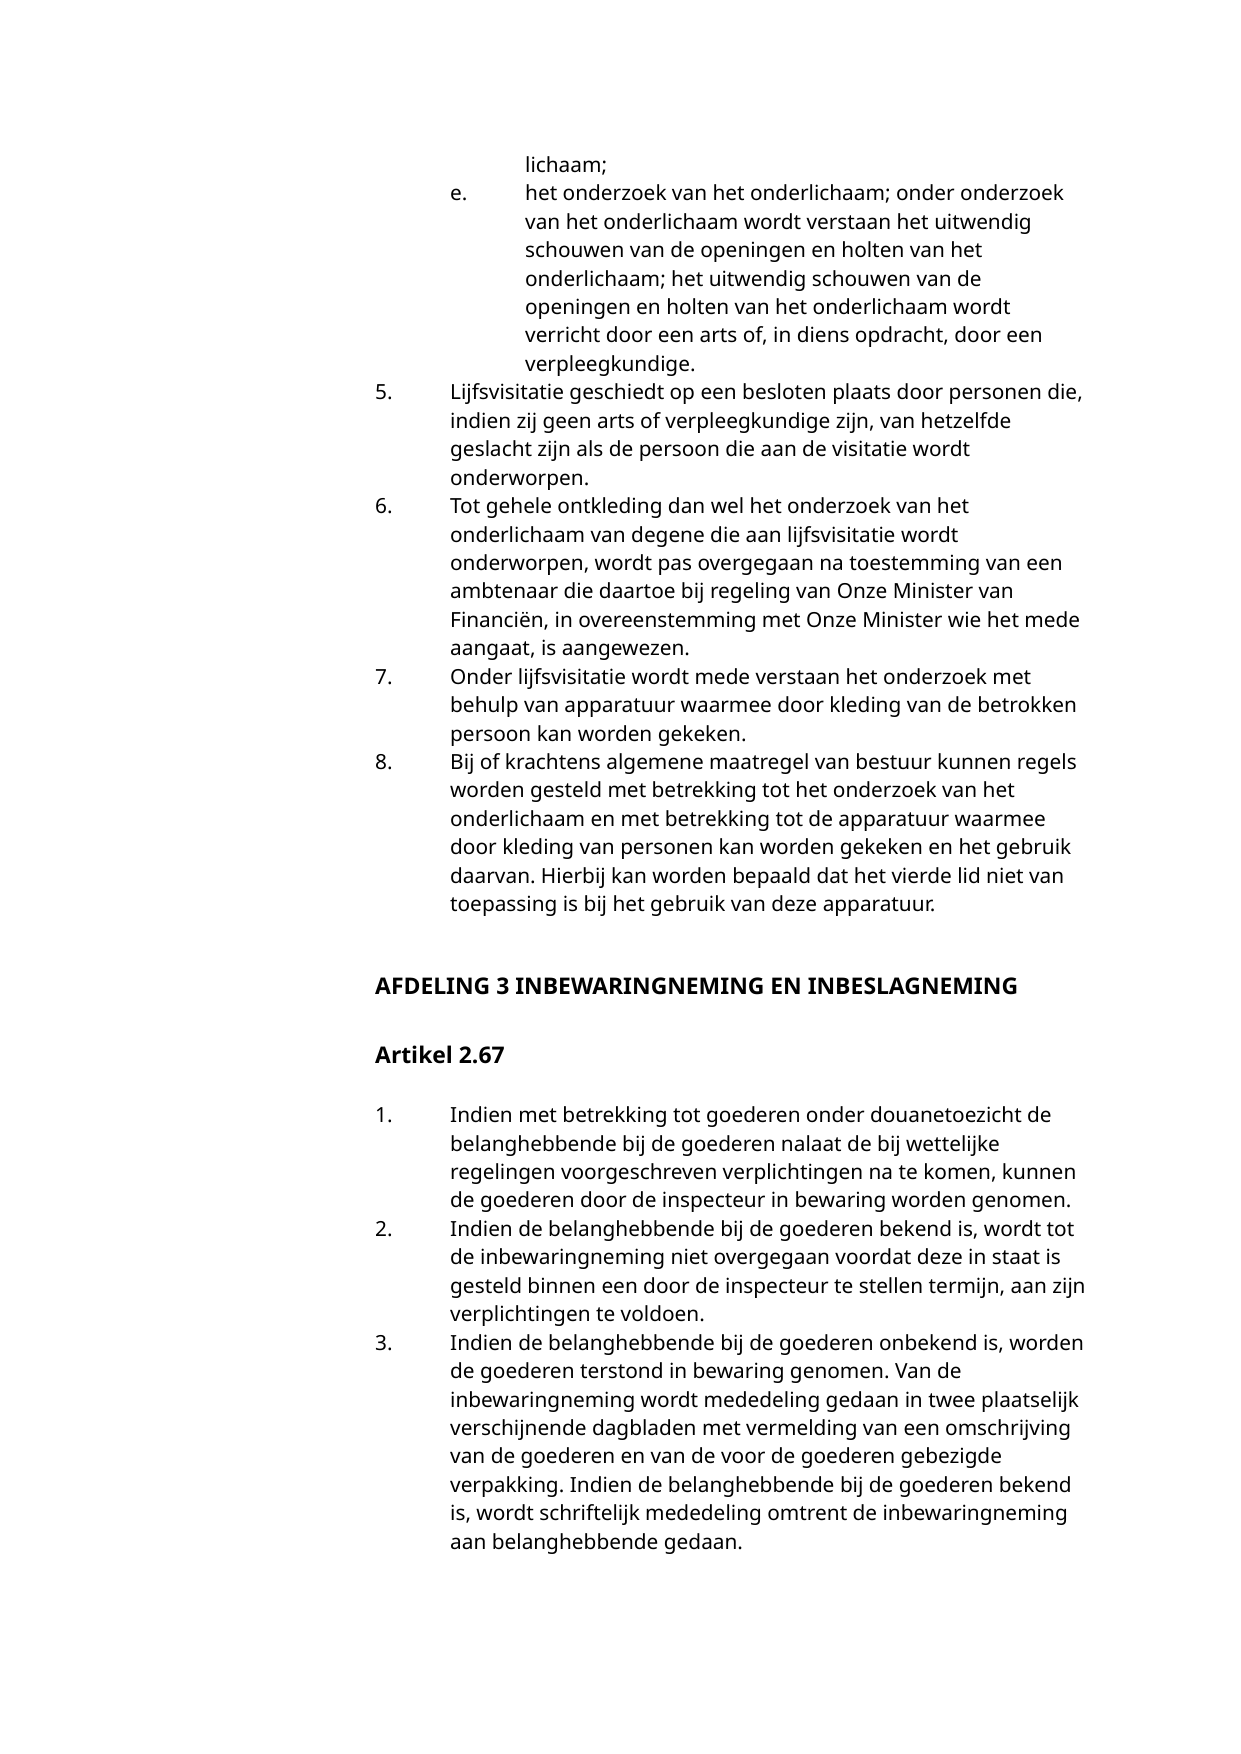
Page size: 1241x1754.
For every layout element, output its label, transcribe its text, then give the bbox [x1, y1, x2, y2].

subtitle Artikel 2.67 [375, 1039, 1090, 1070]
list Bij of krachtens algemene maatregel van bestuur kunnen regels worden gesteld met betrekking tot het onderzoek van het onderlichaam en met betrekking tot de apparatuur waarmee door kleding van personen kan worden gekeken en het gebruik daarvan. Hierbij kan worden bepaald dat het vierde lid niet van toepassing is bij het gebruik van deze apparatuur. [375, 747, 1090, 918]
list Onder lijfsvisitatie wordt mede verstaan het onderzoek met behulp van apparatuur waarmee door kleding van de betrokken persoon kan worden gekeken. [375, 662, 1090, 747]
list Tot gehele ontkleding dan wel het onderzoek van het onderlichaam van degene die aan lijfsvisitatie wordt onderworpen, wordt pas overgegaan na toestemming van een ambtenaar die daartoe bij regeling van Onze Minister van Financiën, in overeenstemming met Onze Minister wie het mede aangaat, is aangewezen. [375, 491, 1090, 662]
list Indien de belanghebbende bij de goederen onbekend is, worden de goederen terstond in bewaring genomen. Van de inbewaringneming wordt mededeling gedaan in twee plaatselijk verschijnende dagbladen met vermelding van een omschrijving van de goederen en van de voor de goederen gebezigde verpakking. Indien de belanghebbende bij de goederen bekend is, wordt schriftelijk mededeling omtrent de inbewaringneming aan belanghebbende gedaan. [375, 1328, 1090, 1555]
list Lijfsvisitatie geschiedt op een besloten plaats door personen die, indien zij geen arts of verpleegkundige zijn, van hetzelfde geslacht zijn als de persoon die aan de visitatie wordt onderworpen. [375, 377, 1090, 491]
list Indien de belanghebbende bij de goederen bekend is, wordt tot de inbewaringneming niet overgegaan voordat deze in staat is gesteld binnen een door de inspecteur te stellen termijn, aan zijn verplichtingen te voldoen. [375, 1214, 1090, 1328]
list lichaam; [450, 150, 1090, 178]
list het onderzoek van het onderlichaam; onder onderzoek van het onderlichaam wordt verstaan het uitwendig schouwen van de openingen en holten van het onderlichaam; het uitwendig schouwen van de openingen en holten van het onderlichaam wordt verricht door een arts of, in diens opdracht, door een verpleegkundige. [450, 178, 1090, 377]
list Indien met betrekking tot goederen onder douanetoezicht de belanghebbende bij de goederen nalaat de bij wettelijke regelingen voorgeschreven verplichtingen na te komen, kunnen de goederen door de inspecteur in bewaring worden genomen. [375, 1100, 1090, 1214]
subtitle AFDELING 3 INBEWARINGNEMING EN INBESLAGNEMING [375, 970, 1090, 1002]
